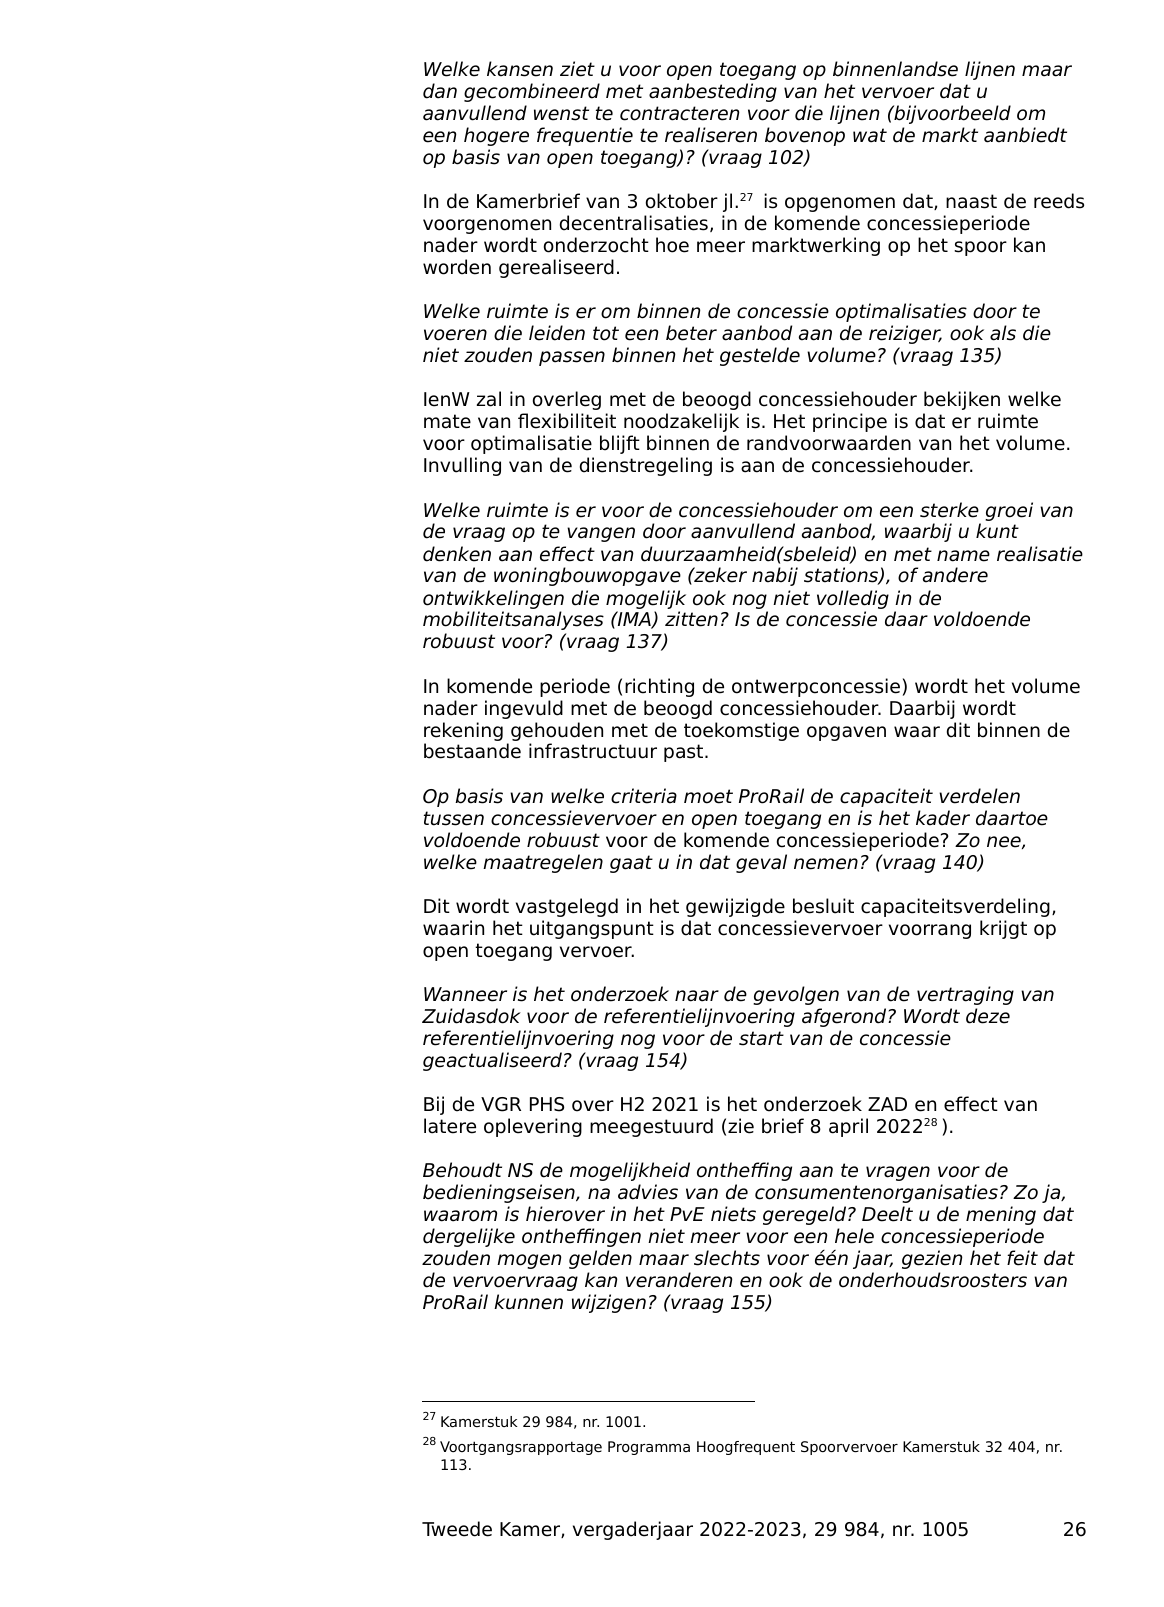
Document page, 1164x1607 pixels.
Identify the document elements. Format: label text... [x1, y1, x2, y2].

text Wanneer is het onderzoek naar de gevolgen van de vertraging van Zuidasdok voor de referentielijnvoering afgerond? Wordt deze referentielijnvoering nog voor de start van de concessie geactualiseerd? (vraag 154) [422, 984, 1087, 1072]
text Voortgangsrapportage Programma Hoogfrequent Spoorvervoer Kamerstuk 32 404, nr. 113. [422, 1435, 1087, 1474]
text Welke ruimte is er voor de concessiehouder om een sterke groei van de vraag op te vangen door aanvullend aanbod, waarbij u kunt denken aan effect van duurzaamheid(sbeleid) en met name realisatie van de woningbouwopgave (zeker nabij stations), of andere ontwikkelingen die mogelijk ook nog niet volledig in de mobiliteitsanalyses (IMA) zitten? Is de concessie daar voldoende robuust voor? (vraag 137) [422, 499, 1087, 653]
text Welke ruimte is er om binnen de concessie optimalisaties door te voeren die leiden tot een beter aanbod aan de reiziger, ook als die niet zouden passen binnen het gestelde volume? (vraag 135) [422, 301, 1087, 367]
text Bij de VGR PHS over H2 2021 is het onderzoek ZAD en effect van latere oplevering meegestuurd (zie brief 8 april 2022). [422, 1094, 1087, 1138]
text IenW zal in overleg met de beoogd concessiehouder bekijken welke mate van flexibiliteit noodzakelijk is. Het principe is dat er ruimte voor optimalisatie blijft binnen de randvoorwaarden van het volume. Invulling van de dienstregeling is aan de concessiehouder. [422, 389, 1087, 477]
text Behoudt NS de mogelijkheid ontheffing aan te vragen voor de bedieningseisen, na advies van de consumentenorganisaties? Zo ja, waarom is hierover in het PvE niets geregeld? Deelt u de mening dat dergelijke ontheffingen niet meer voor een hele concessieperiode zouden mogen gelden maar slechts voor één jaar, gezien het feit dat de vervoervraag kan veranderen en ook de onderhoudsroosters van ProRail kunnen wijzigen? (vraag 155) [422, 1160, 1087, 1314]
text Kamerstuk 29 984, nr. 1001. [422, 1410, 1087, 1432]
text Op basis van welke criteria moet ProRail de capaciteit verdelen tussen concessievervoer en open toegang en is het kader daartoe voldoende robuust voor de komende concessieperiode? Zo nee, welke maatregelen gaat u in dat geval nemen? (vraag 140) [422, 786, 1087, 873]
text Welke kansen ziet u voor open toegang op binnenlandse lijnen maar dan gecombineerd met aanbesteding van het vervoer dat u aanvullend wenst te contracteren voor die lijnen (bijvoorbeeld om een hogere frequentie te realiseren bovenop wat de markt aanbiedt op basis van open toegang)? (vraag 102) [422, 59, 1087, 169]
text In de Kamerbrief van 3 oktober jl. is opgenomen dat, naast de reeds voorgenomen decentralisaties, in de komende concessieperiode nader wordt onderzocht hoe meer marktwerking op het spoor kan worden gerealiseerd. [422, 191, 1087, 279]
text In komende periode (richting de ontwerpconcessie) wordt het volume nader ingevuld met de beoogd concessiehouder. Daarbij wordt rekening gehouden met de toekomstige opgaven waar dit binnen de bestaande infrastructuur past. [422, 676, 1087, 763]
text Dit wordt vastgelegd in het gewijzigde besluit capaciteitsverdeling, waarin het uitgangspunt is dat concessievervoer voorrang krijgt op open toegang vervoer. [422, 896, 1087, 962]
